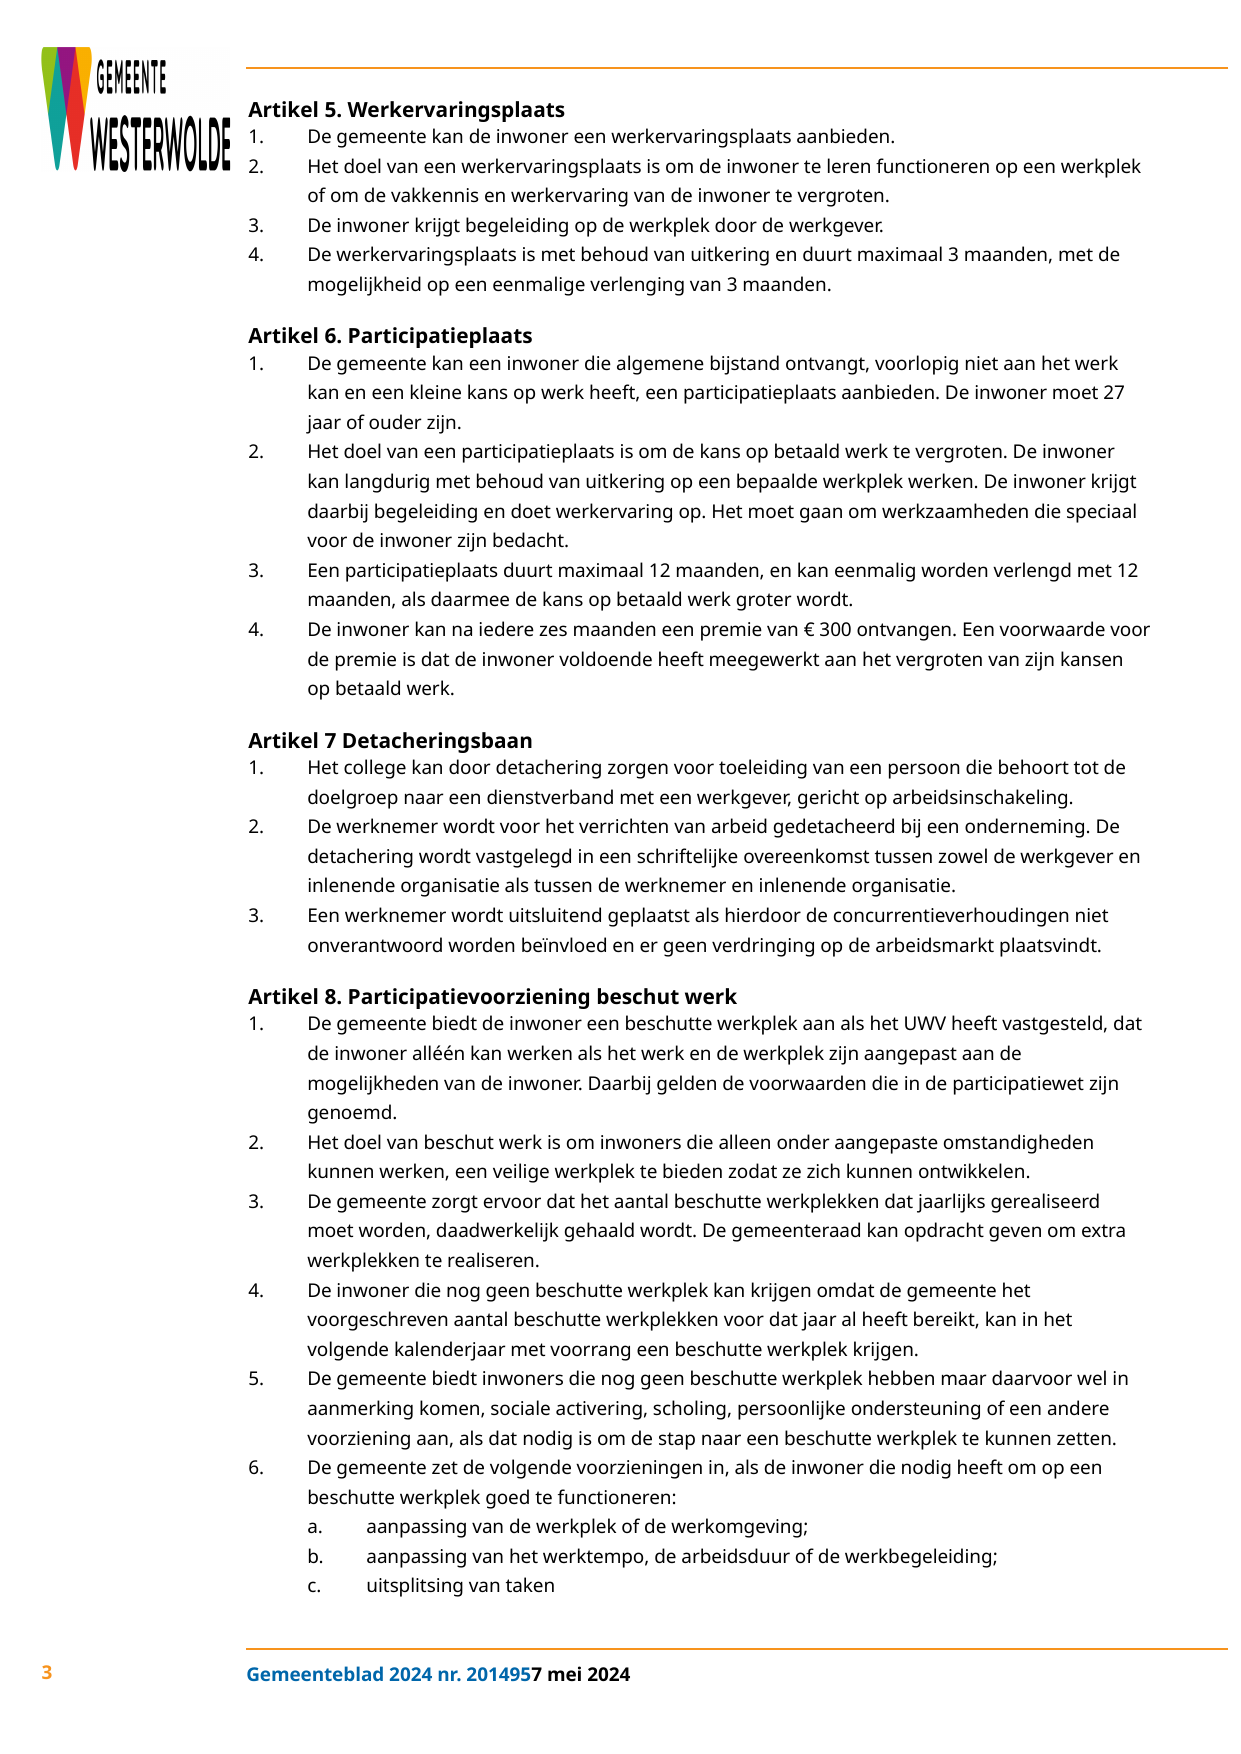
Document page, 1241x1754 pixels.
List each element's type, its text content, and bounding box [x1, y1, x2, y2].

list aanpassing van het werktempo, de arbeidsduur of de werkbegeleiding; [307, 1543, 1152, 1569]
list De werknemer wordt voor het verrichten van arbeid gedetacheerd bij een onderneming. De detachering wordt vastgelegd in een schriftelijke overeenkomst tussen zowel de werkgever en inlenende organisatie als tussen de werknemer en inlenende organisatie. [248, 813, 1152, 898]
list Het doel van een werkervaringsplaats is om de inwoner te leren functioneren op een werkplek of om de vakkennis en werkervaring van de inwoner te vergroten. [248, 153, 1152, 208]
list Het doel van beschut werk is om inwoners die alleen onder aangepaste omstandigheden kunnen werken, een veilige werkplek te bieden zodat ze zich kunnen ontwikkelen. [248, 1129, 1152, 1184]
list aanpassing van de werkplek of de werkomgeving; [307, 1513, 1152, 1539]
text Artikel 8. Participatievoorziening beschut werk [248, 982, 1152, 1011]
picture [41, 47, 231, 172]
text Artikel 7 Detacheringsbaan [248, 726, 1152, 754]
list Een werknemer wordt uitsluitend geplaatst als hierdoor de concurrentieverhoudingen niet onverantwoord worden beïnvloed en er geen verdringing op de arbeidsmarkt plaatsvindt. [248, 902, 1152, 957]
list De inwoner die nog geen beschutte werkplek kan krijgen omdat de gemeente het voorgeschreven aantal beschutte werkplekken voor dat jaar al heeft bereikt, kan in het volgende kalenderjaar met voorrang een beschutte werkplek krijgen. [248, 1277, 1152, 1362]
list Het doel van een participatieplaats is om de kans op betaald werk te vergroten. De inwoner kan langdurig met behoud van uitkering op een bepaalde werkplek werken. De inwoner krijgt daarbij begeleiding en doet werkervaring op. Het moet gaan om werkzaamheden die speciaal voor de inwoner zijn bedacht. [248, 439, 1152, 553]
list De gemeente biedt de inwoner een beschutte werkplek aan als het UWV heeft vastgesteld, dat de inwoner alléén kan werken als het werk en de werkplek zijn aangepast aan de mogelijkheden van de inwoner. Daarbij gelden de voorwaarden die in de participatiewet zijn genoemd. [248, 1011, 1152, 1125]
list De inwoner kan na iedere zes maanden een premie van € 300 ontvangen. Een voorwaarde voor de premie is dat de inwoner voldoende heeft meegewerkt aan het vergroten van zijn kansen op betaald werk. [248, 616, 1152, 701]
text Artikel 5. Werkervaringsplaats [248, 95, 1152, 123]
list De gemeente zorgt ervoor dat het aantal beschutte werkplekken dat jaarlijks gerealiseerd moet worden, daadwerkelijk gehaald wordt. De gemeenteraad kan opdracht geven om extra werkplekken te realiseren. [248, 1188, 1152, 1273]
list Een participatieplaats duurt maximaal 12 maanden, en kan eenmalig worden verlengd met 12 maanden, als daarmee de kans op betaald werk groter wordt. [248, 557, 1152, 612]
list De werkervaringsplaats is met behoud van uitkering en duurt maximaal 3 maanden, met de mogelijkheid op een eenmalige verlenging van 3 maanden. [248, 242, 1152, 297]
list uitsplitsing van taken [307, 1573, 1152, 1598]
list De gemeente zet de volgende voorzieningen in, als de inwoner die nodig heeft om op een beschutte werkplek goed te functioneren: [248, 1454, 1152, 1510]
list Het college kan door detachering zorgen voor toeleiding van een persoon die behoort tot de doelgroep naar een dienstverband met een werkgever, gericht op arbeidsinschakeling. [248, 754, 1152, 809]
list De gemeente kan de inwoner een werkervaringsplaats aanbieden. [248, 123, 1152, 149]
text Artikel 6. Participatieplaats [248, 322, 1152, 350]
list De gemeente kan een inwoner die algemene bijstand ontvangt, voorlopig niet aan het werk kan en een kleine kans op werk heeft, een participatieplaats aanbieden. De inwoner moet 27 jaar of ouder zijn. [248, 350, 1152, 435]
list De gemeente biedt inwoners die nog geen beschutte werkplek hebben maar daarvoor wel in aanmerking komen, sociale activering, scholing, persoonlijke ondersteuning of een andere voorziening aan, als dat nodig is om de stap naar een beschutte werkplek te kunnen zetten. [248, 1366, 1152, 1451]
list De inwoner krijgt begeleiding op de werkplek door de werkgever. [248, 212, 1152, 238]
